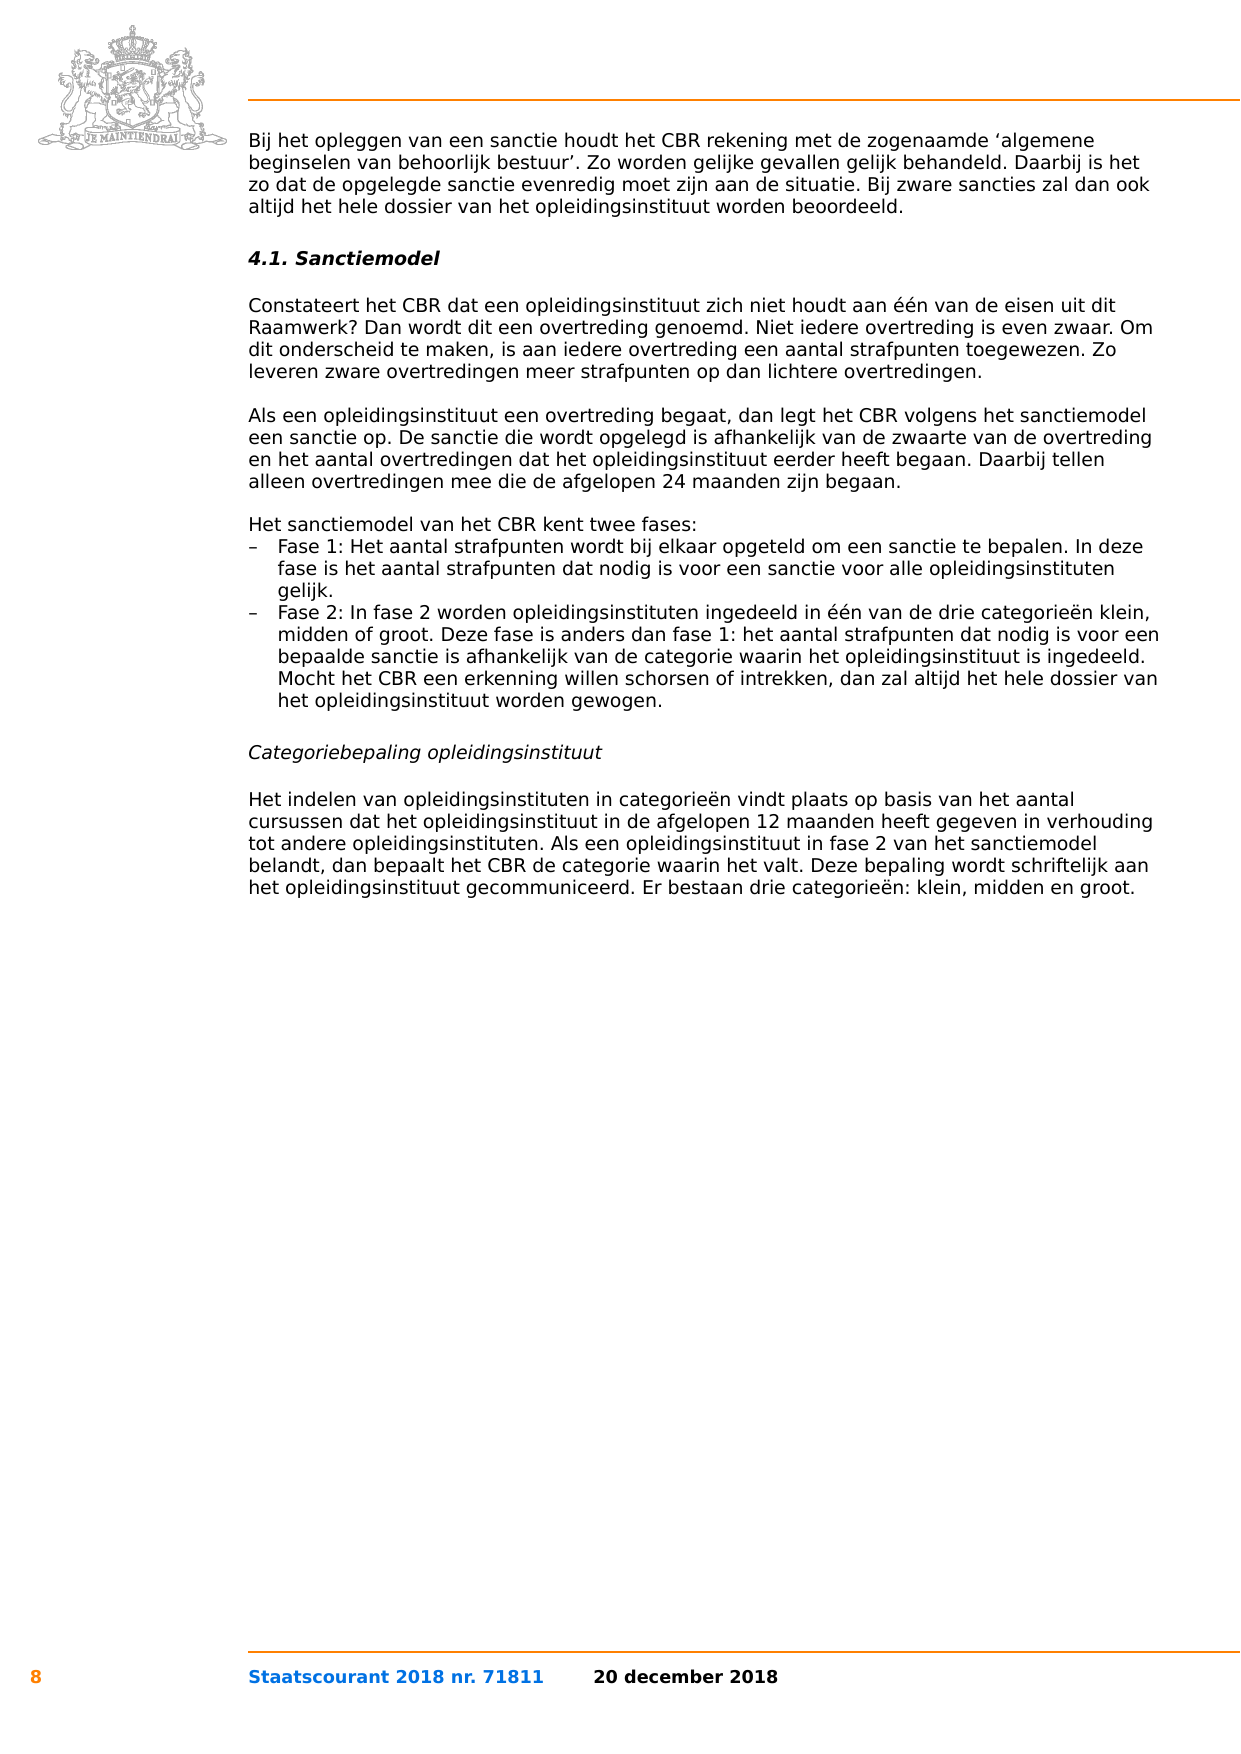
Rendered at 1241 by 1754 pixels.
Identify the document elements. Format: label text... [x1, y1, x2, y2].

text – Fase 1: Het aantal strafpunten wordt bij elkaar opgeteld om een sanctie te bepalen. In deze fase is het aantal strafpunten dat nodig is voor een sanctie voor alle opleidingsinstituten gelijk. [248, 536, 1163, 602]
text Constateert het CBR dat een opleidingsinstituut zich niet houdt aan één van de eisen uit dit Raamwerk? Dan wordt dit een overtreding genoemd. Niet iedere overtreding is even zwaar. Om dit onderscheid te maken, is aan iedere overtreding een aantal strafpunten toegewezen. Zo leveren zware overtredingen meer strafpunten op dan lichtere overtredingen. [248, 295, 1163, 383]
text Bij het opleggen van een sanctie houdt het CBR rekening met de zogenaamde ‘algemene beginselen van behoorlijk bestuur’. Zo worden gelijke gevallen gelijk behandeld. Daarbij is het zo dat de opgelegde sanctie evenredig moet zijn aan de situatie. Bij zware sancties zal dan ook altijd het hele dossier van het opleidingsinstituut worden beoordeeld. [248, 130, 1163, 218]
text – Fase 2: In fase 2 worden opleidingsinstituten ingedeeld in één van de drie categorieën klein, midden of groot. Deze fase is anders dan fase 1: het aantal strafpunten dat nodig is voor een bepaalde sanctie is afhankelijk van de categorie waarin het opleidingsinstituut is ingedeeld. Mocht het CBR een erkenning willen schorsen of intrekken, dan zal altijd het hele dossier van het opleidingsinstituut worden gewogen. [248, 602, 1163, 712]
text Als een opleidingsinstituut een overtreding begaat, dan legt het CBR volgens het sanctiemodel een sanctie op. De sanctie die wordt opgelegd is afhankelijk van de zwaarte van de overtreding en het aantal overtredingen dat het opleidingsinstituut eerder heeft begaan. Daarbij tellen alleen overtredingen mee die de afgelopen 24 maanden zijn begaan. [248, 404, 1163, 492]
text Het sanctiemodel van het CBR kent twee fases: [248, 514, 1163, 536]
subtitle 4.1. Sanctiemodel [248, 248, 1163, 270]
text Het indelen van opleidingsinstituten in categorieën vindt plaats op basis van het aantal cursussen dat het opleidingsinstituut in de afgelopen 12 maanden heeft gegeven in verhouding tot andere opleidingsinstituten. Als een opleidingsinstituut in fase 2 van het sanctiemodel belandt, dan bepaalt het CBR de categorie waarin het valt. Deze bepaling wordt schriftelijk aan het opleidingsinstituut gecommuniceerd. Er bestaan drie categorieën: klein, midden en groot. [248, 789, 1163, 899]
picture [38, 25, 227, 150]
subtitle Categoriebepaling opleidingsinstituut [248, 742, 1163, 764]
